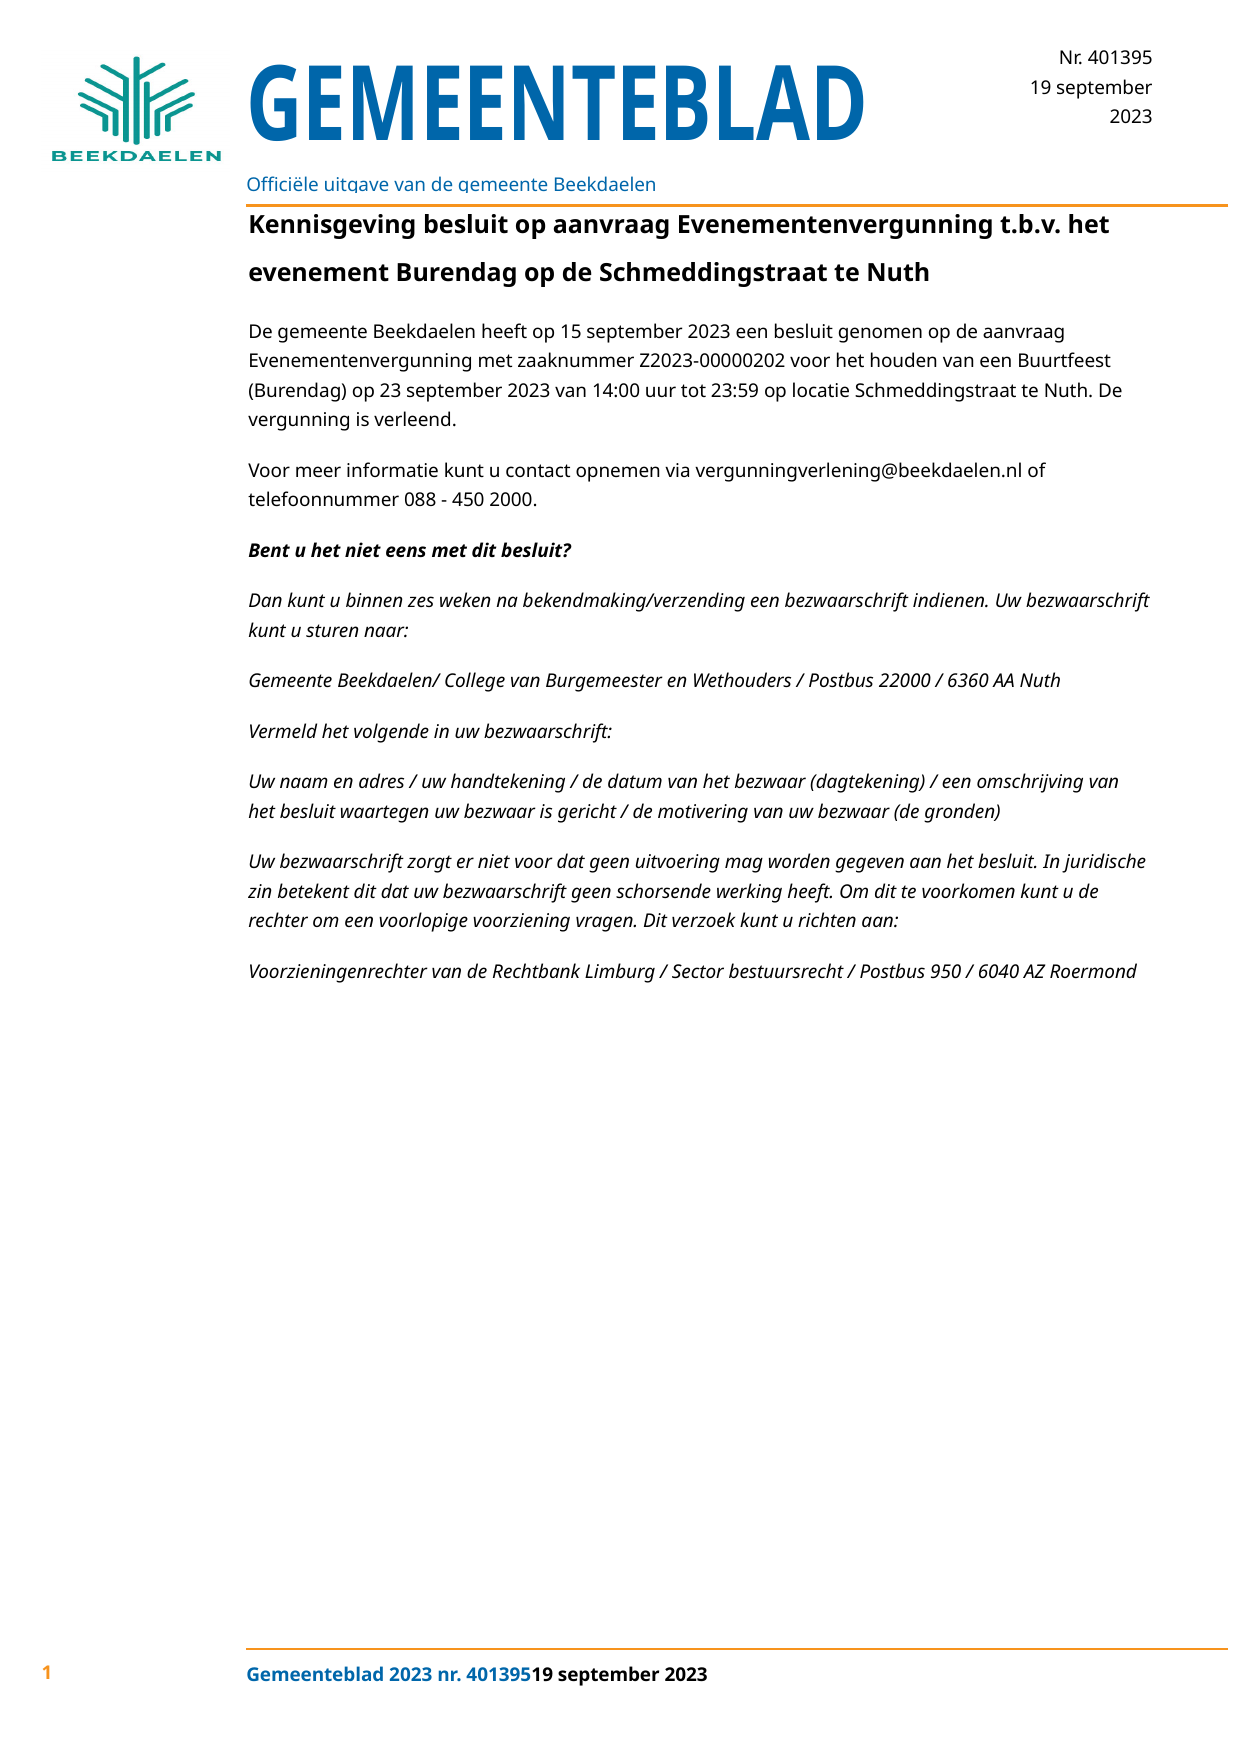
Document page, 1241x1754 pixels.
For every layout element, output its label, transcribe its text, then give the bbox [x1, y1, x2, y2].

picture [41, 47, 231, 172]
text Voor meer informatie kunt u contact opnemen via vergunningverlening@beekdaelen.nl of telefoonnummer 088 - 450 2000. [248, 457, 1152, 512]
text Vermeld het volgende in uw bezwaarschrift: [248, 718, 1152, 744]
text Dan kunt u binnen zes weken na bekendmaking/verzending een bezwaarschrift indienen. Uw bezwaarschrift kunt u sturen naar: [248, 587, 1152, 643]
text Kennisgeving besluit op aanvraag Evenementenvergunning t.b.v. het evenement Burendag op de Schmeddingstraat te Nuth [248, 207, 1152, 288]
text Uw bezwaarschrift zorgt er niet voor dat geen uitvoering mag worden gegeven aan het besluit. In juridische zin betekent dit dat uw bezwaarschrift geen schorsende werking heeft. Om dit te voorkomen kunt u de rechter om een voorlopige voorziening vragen. Dit verzoek kunt u richten aan: [248, 848, 1152, 933]
text Bent u het niet eens met dit besluit? [248, 537, 1152, 563]
text Gemeente Beekdaelen/ College van Burgemeester en Wethouders / Postbus 22000 / 6360 AA Nuth [248, 667, 1152, 693]
text Uw naam en adres / uw handtekening / de datum van het bezwaar (dagtekening) / een omschrijving van het besluit waartegen uw bezwaar is gericht / de motivering van uw bezwaar (de gronden) [248, 768, 1152, 824]
text De gemeente Beekdaelen heeft op 15 september 2023 een besluit genomen op de aanvraag Evenementenvergunning met zaaknummer Z2023-00000202 voor het houden van een Buurtfeest (Burendag) op 23 september 2023 van 14:00 uur tot 23:59 op locatie Schmeddingstraat te Nuth. De vergunning is verleend. [248, 318, 1152, 432]
text Voorzieningenrechter van de Rechtbank Limburg / Sector bestuursrecht / Postbus 950 / 6040 AZ Roermond [248, 958, 1152, 984]
